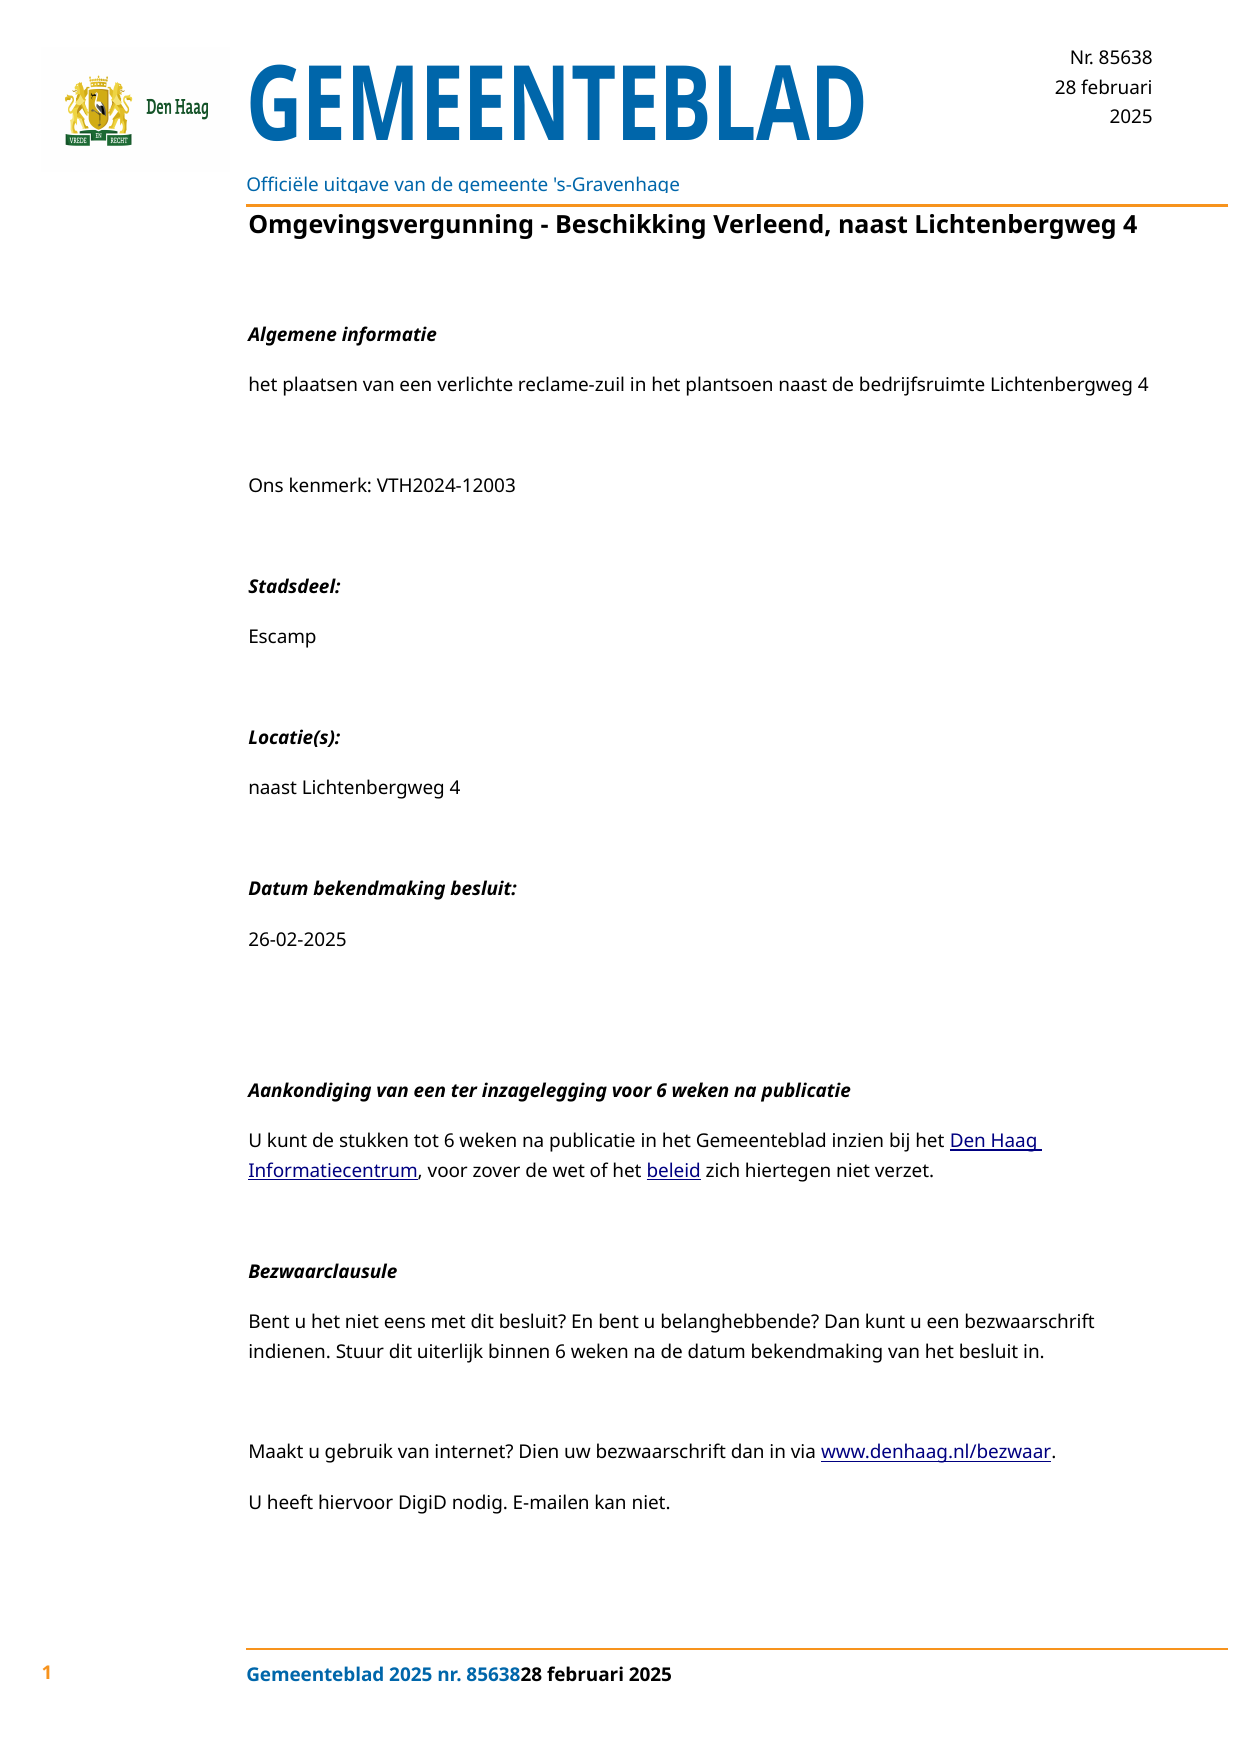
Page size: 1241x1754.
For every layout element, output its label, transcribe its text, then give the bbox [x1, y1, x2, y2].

text Aankondiging van een ter inzagelegging voor 6 weken na publicatie [248, 1077, 1152, 1103]
text het plaatsen van een verlichte reclame-zuil in het plantsoen naast de bedrijfsruimte Lichtenbergweg 4 [248, 371, 1152, 397]
picture [41, 47, 231, 172]
text U heeft hiervoor DigiD nodig. E-mailen kan niet. [248, 1489, 1152, 1515]
text Bent u het niet eens met dit besluit? En bent u belanghebbende? Dan kunt u een bezwaarschrift indienen. Stuur dit uiterlijk binnen 6 weken na de datum bekendmaking van het besluit in. [248, 1308, 1152, 1363]
text naast Lichtenbergweg 4 [248, 774, 1152, 800]
text Bezwaarclausule [248, 1258, 1152, 1283]
text 26-02-2025 [248, 926, 1152, 951]
text Datum bekendmaking besluit: [248, 875, 1152, 901]
text U kunt de stukken tot 6 weken na publicatie in het Gemeenteblad inzien bij het Den Haag Informatiecentrum, voor zover de wet of het beleid zich hiertegen niet verzet. [248, 1127, 1152, 1183]
text Omgevingsvergunning - Beschikking Verleend, naast Lichtenbergweg 4 [248, 207, 1152, 241]
text Algemene informatie [248, 321, 1152, 346]
text Maakt u gebruik van internet? Dien uw bezwaarschrift dan in via www.denhaag.nl/bezwaar. [248, 1439, 1152, 1464]
text Escamp [248, 623, 1152, 649]
text Stadsdeel: [248, 573, 1152, 598]
text Ons kenmerk: VTH2024-12003 [248, 472, 1152, 498]
text Locatie(s): [248, 724, 1152, 750]
